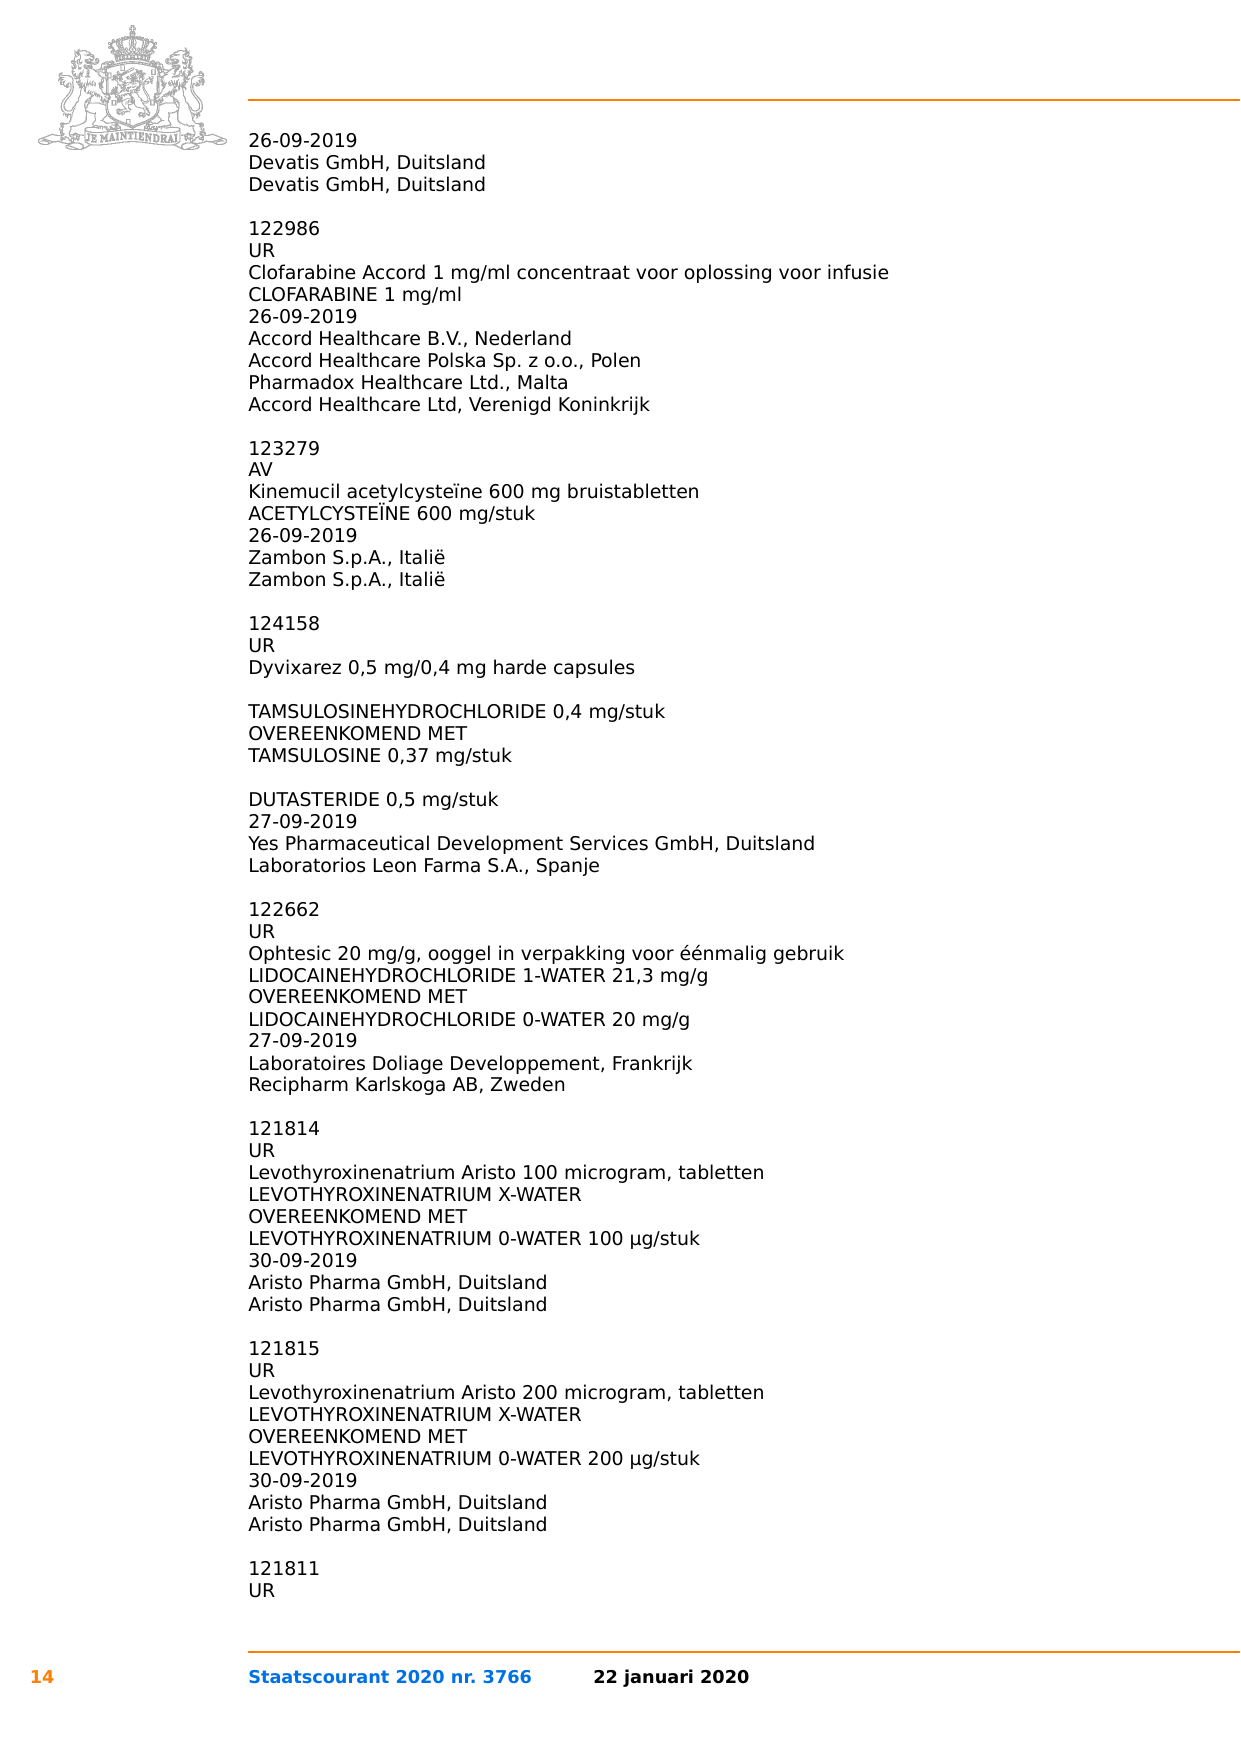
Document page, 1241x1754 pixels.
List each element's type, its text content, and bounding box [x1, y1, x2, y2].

text 30-09-2019 [248, 1250, 1163, 1272]
text UR [248, 1579, 1163, 1602]
text OVEREENKOMEND MET [248, 1426, 1163, 1448]
text 26-09-2019 [248, 130, 1163, 152]
text 124158 [248, 613, 1163, 635]
text DUTASTERIDE 0,5 mg/stuk [248, 789, 1163, 811]
text Laboratoires Doliage Developpement, Frankrijk [248, 1052, 1163, 1074]
text Devatis GmbH, Duitsland [248, 152, 1163, 174]
text 123279 [248, 437, 1163, 459]
text Laboratorios Leon Farma S.A., Spanje [248, 855, 1163, 877]
text Yes Pharmaceutical Development Services GmbH, Duitsland [248, 833, 1163, 855]
text 122986 [248, 218, 1163, 240]
text 121811 [248, 1558, 1163, 1579]
text 26-09-2019 [248, 306, 1163, 328]
text Kinemucil acetylcysteïne 600 mg bruistabletten [248, 481, 1163, 503]
text 27-09-2019 [248, 811, 1163, 833]
text Zambon S.p.A., Italië [248, 547, 1163, 569]
text UR [248, 240, 1163, 262]
text Dyvixarez 0,5 mg/0,4 mg harde capsules [248, 657, 1163, 679]
text OVEREENKOMEND MET [248, 723, 1163, 745]
text UR [248, 1140, 1163, 1162]
text CLOFARABINE 1 mg/ml [248, 284, 1163, 306]
text LEVOTHYROXINENATRIUM X-WATER [248, 1184, 1163, 1206]
text Aristo Pharma GmbH, Duitsland [248, 1272, 1163, 1294]
text Aristo Pharma GmbH, Duitsland [248, 1514, 1163, 1536]
text Accord Healthcare B.V., Nederland [248, 328, 1163, 349]
text LEVOTHYROXINENATRIUM 0-WATER 100 µg/stuk [248, 1228, 1163, 1250]
text 122662 [248, 898, 1163, 921]
text 26-09-2019 [248, 525, 1163, 547]
text OVEREENKOMEND MET [248, 1206, 1163, 1228]
text Accord Healthcare Polska Sp. z o.o., Polen [248, 349, 1163, 372]
text LEVOTHYROXINENATRIUM 0-WATER 200 µg/stuk [248, 1448, 1163, 1470]
text Clofarabine Accord 1 mg/ml concentraat voor oplossing voor infusie [248, 262, 1163, 284]
text UR [248, 1360, 1163, 1382]
text UR [248, 635, 1163, 657]
text UR [248, 921, 1163, 942]
text Levothyroxinenatrium Aristo 100 microgram, tabletten [248, 1162, 1163, 1184]
text 121814 [248, 1118, 1163, 1140]
text Recipharm Karlskoga AB, Zweden [248, 1074, 1163, 1096]
text TAMSULOSINEHYDROCHLORIDE 0,4 mg/stuk [248, 701, 1163, 723]
text AV [248, 459, 1163, 481]
text LEVOTHYROXINENATRIUM X-WATER [248, 1404, 1163, 1426]
text 30-09-2019 [248, 1470, 1163, 1492]
text OVEREENKOMEND MET [248, 986, 1163, 1008]
text TAMSULOSINE 0,37 mg/stuk [248, 745, 1163, 767]
text Ophtesic 20 mg/g, ooggel in verpakking voor éénmalig gebruik [248, 942, 1163, 964]
text Levothyroxinenatrium Aristo 200 microgram, tabletten [248, 1382, 1163, 1404]
text LIDOCAINEHYDROCHLORIDE 0-WATER 20 mg/g [248, 1008, 1163, 1030]
picture [38, 25, 227, 150]
text ACETYLCYSTEÏNE 600 mg/stuk [248, 503, 1163, 525]
text Aristo Pharma GmbH, Duitsland [248, 1492, 1163, 1514]
text Accord Healthcare Ltd, Verenigd Koninkrijk [248, 393, 1163, 416]
text Pharmadox Healthcare Ltd., Malta [248, 372, 1163, 393]
text Aristo Pharma GmbH, Duitsland [248, 1294, 1163, 1316]
text Zambon S.p.A., Italië [248, 569, 1163, 591]
text Devatis GmbH, Duitsland [248, 174, 1163, 196]
text 27-09-2019 [248, 1030, 1163, 1052]
text 121815 [248, 1338, 1163, 1360]
text LIDOCAINEHYDROCHLORIDE 1-WATER 21,3 mg/g [248, 964, 1163, 986]
